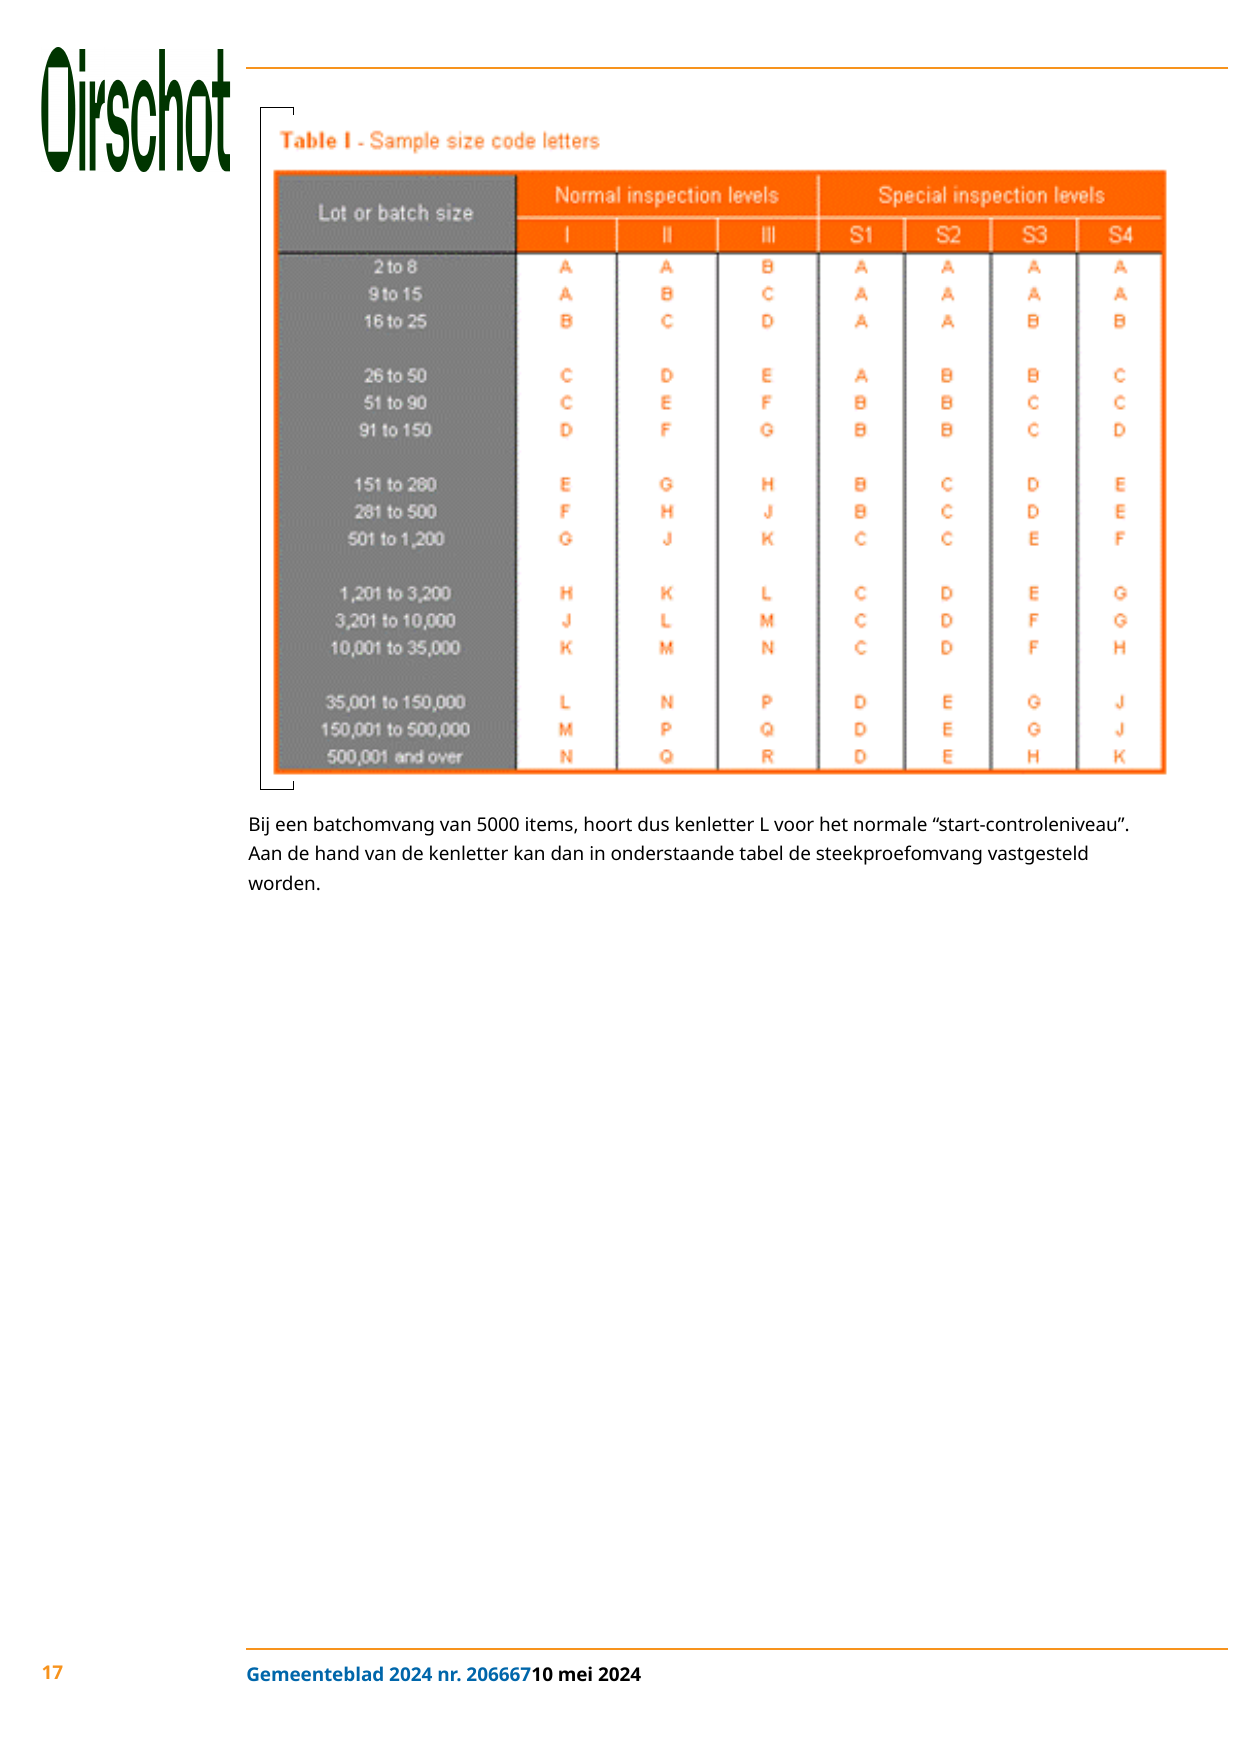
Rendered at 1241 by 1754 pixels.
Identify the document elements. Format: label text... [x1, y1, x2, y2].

picture [41, 47, 231, 172]
text Bij een batchomvang van 5000 items, hoort dus kenletter L voor het normale “start-controleniveau”. Aan de hand van de kenletter kan dan in onderstaande tabel de steekproefomvang vastgesteld worden. [248, 811, 1152, 896]
picture [268, 115, 1173, 781]
